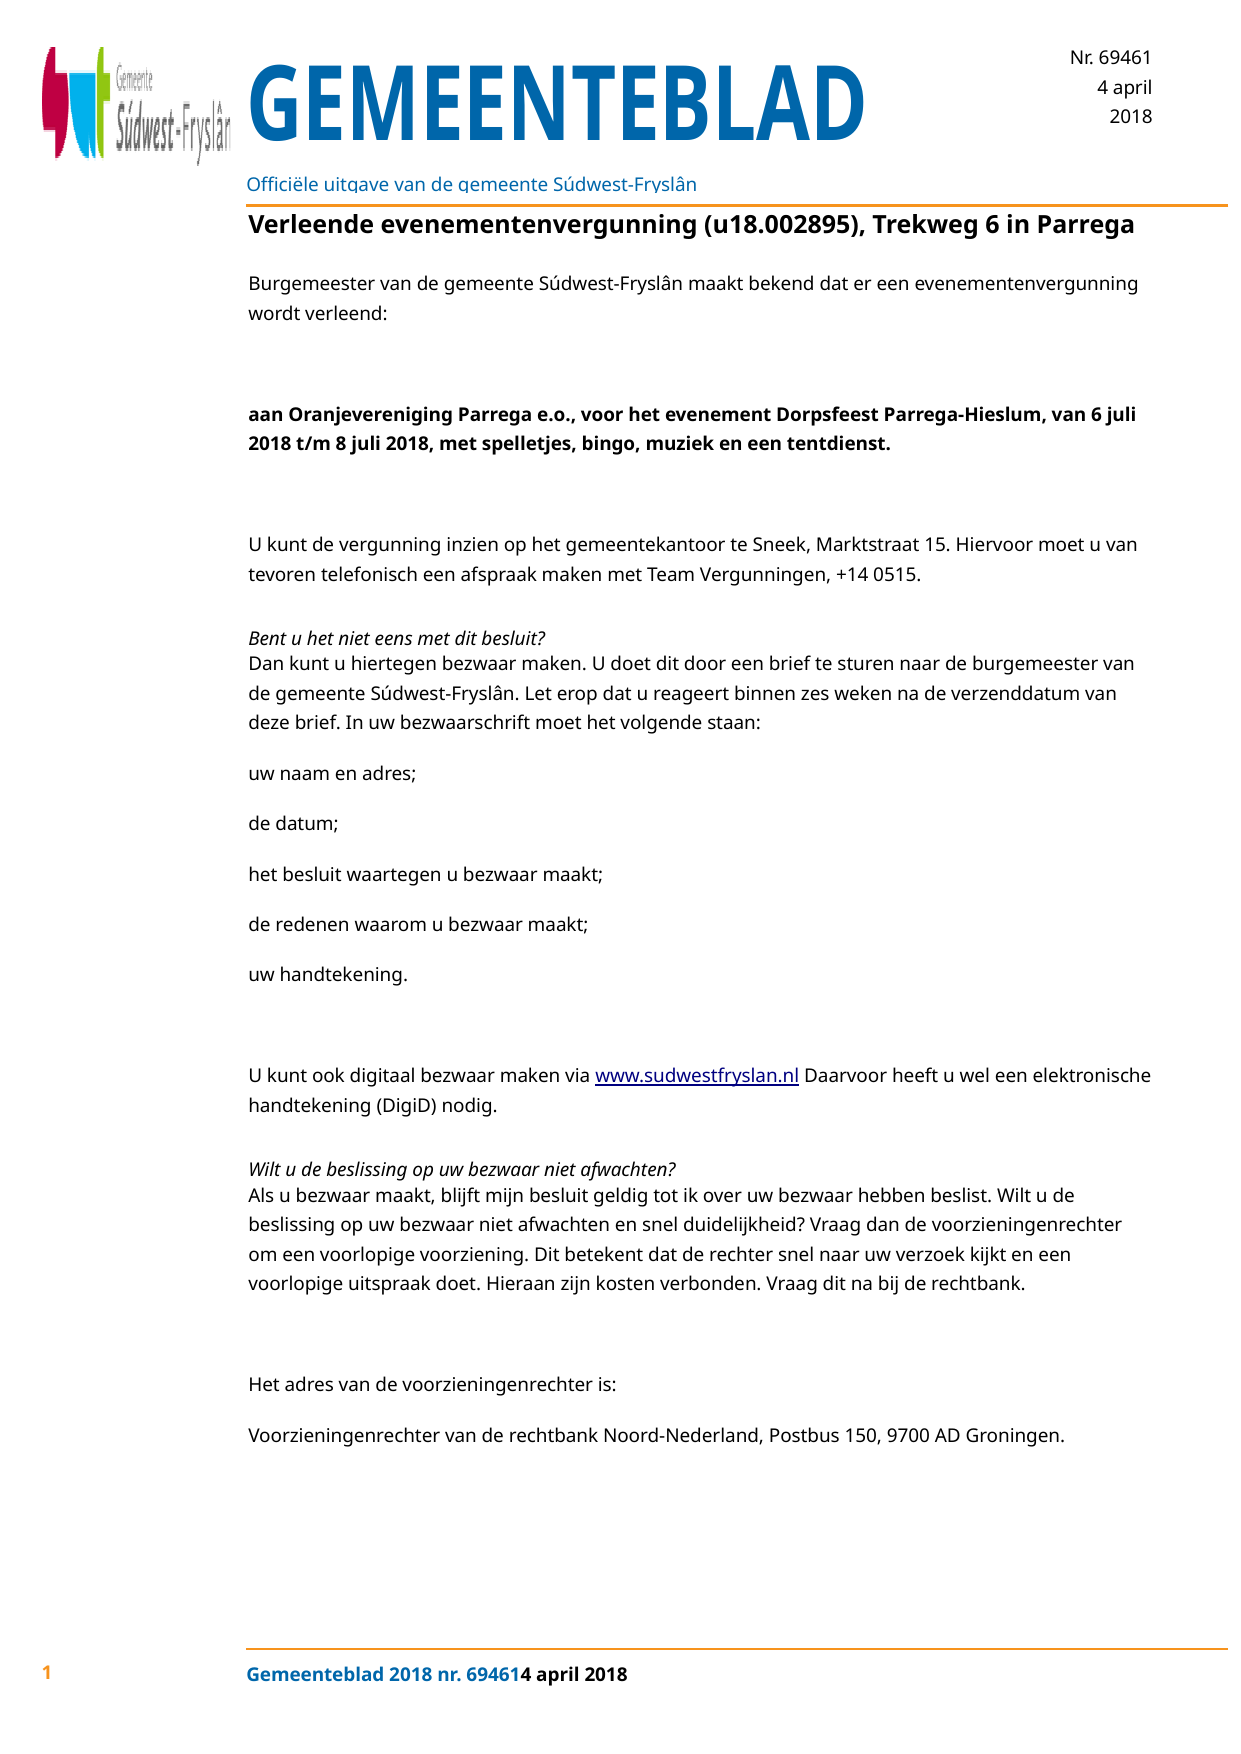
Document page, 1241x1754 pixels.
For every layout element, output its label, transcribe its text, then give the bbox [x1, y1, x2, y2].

text uw naam en adres; [248, 760, 1152, 786]
text Burgemeester van de gemeente Súdwest-Fryslân maakt bekend dat er een evenementenvergunning wordt verleend: [248, 270, 1152, 326]
text de redenen waarom u bezwaar maakt; [248, 911, 1152, 937]
text U kunt ook digitaal bezwaar maken via www.sudwestfryslan.nl Daarvoor heeft u wel een elektronische handtekening (DigiD) nodig. [248, 1062, 1152, 1118]
text uw handtekening. [248, 962, 1152, 987]
text Voorzieningenrechter van de rechtbank Noord-Nederland, Postbus 150, 9700 AD Groningen. [248, 1422, 1152, 1447]
text Bent u het niet eens met dit besluit? [248, 625, 1152, 650]
picture [41, 47, 231, 172]
text Het adres van de voorzieningenrechter is: [248, 1371, 1152, 1397]
text Als u bezwaar maakt, blijft mijn besluit geldig tot ik over uw bezwaar hebben beslist. Wilt u de beslissing op uw bezwaar niet afwachten en snel duidelijkheid? Vraag dan de voorzieningenrechter om een voorlopige voorziening. Dit betekent dat de rechter snel naar uw verzoek kijkt en een voorlopige uitspraak doet. Hieraan zijn kosten verbonden. Vraag dit na bij de rechtbank. [248, 1182, 1152, 1296]
text Verleende evenementenvergunning (u18.002895), Trekweg 6 in Parrega [248, 207, 1152, 241]
text Dan kunt u hiertegen bezwaar maken. U doet dit door een brief te sturen naar de burgemeester van de gemeente Súdwest-Fryslân. Let erop dat u reageert binnen zes weken na de verzenddatum van deze brief. In uw bezwaarschrift moet het volgende staan: [248, 650, 1152, 735]
text Wilt u de beslissing op uw bezwaar niet afwachten? [248, 1156, 1152, 1182]
text U kunt de vergunning inzien op het gemeentekantoor te Sneek, Marktstraat 15. Hiervoor moet u van tevoren telefonisch een afspraak maken met Team Vergunningen, +14 0515. [248, 531, 1152, 586]
text het besluit waartegen u bezwaar maakt; [248, 861, 1152, 887]
text aan Oranjevereniging Parrega e.o., voor het evenement Dorpsfeest Parrega-Hieslum, van 6 juli 2018 t/m 8 juli 2018, met spelletjes, bingo, muziek en een tentdienst. [248, 401, 1152, 456]
text de datum; [248, 810, 1152, 836]
